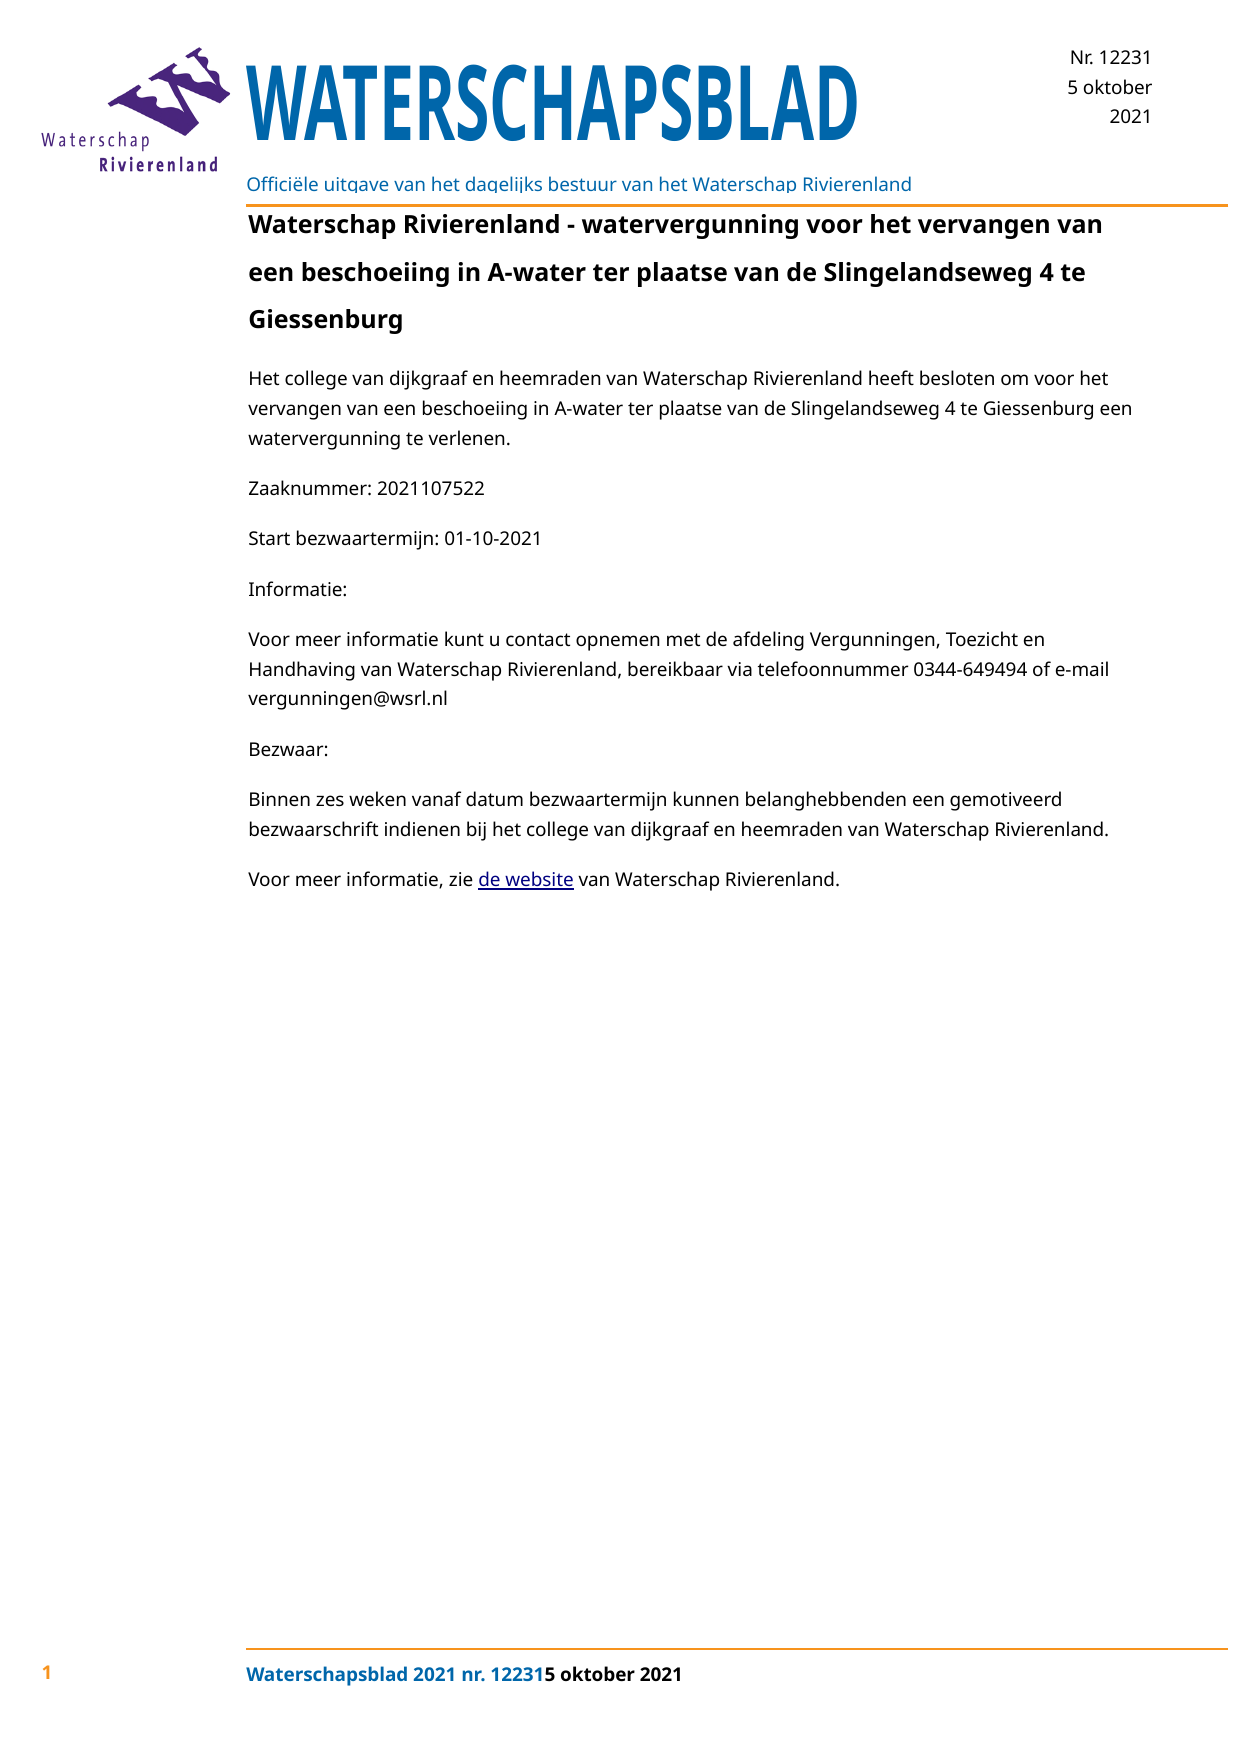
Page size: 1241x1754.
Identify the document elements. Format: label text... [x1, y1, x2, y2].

text Bezwaar: [248, 736, 1152, 762]
text Voor meer informatie, zie de website van Waterschap Rivierenland. [248, 866, 1152, 892]
text Het college van dijkgraaf en heemraden van Waterschap Rivierenland heeft besloten om voor het vervangen van een beschoeiing in A-water ter plaatse van de Slingelandseweg 4 te Giessenburg een watervergunning te verlenen. [248, 366, 1152, 450]
text Zaaknummer: 2021107522 [248, 475, 1152, 501]
text Binnen zes weken vanaf datum bezwaartermijn kunnen belanghebbenden een gemotiveerd bezwaarschrift indienen bij het college van dijkgraaf en heemraden van Waterschap Rivierenland. [248, 786, 1152, 842]
text Waterschap Rivierenland - watervergunning voor het vervangen van een beschoeiing in A-water ter plaatse van de Slingelandseweg 4 te Giessenburg [248, 207, 1152, 336]
text Informatie: [248, 576, 1152, 602]
text Start bezwaartermijn: 01-10-2021 [248, 526, 1152, 551]
picture [41, 47, 231, 172]
text Voor meer informatie kunt u contact opnemen met de afdeling Vergunningen, Toezicht en Handhaving van Waterschap Rivierenland, bereikbaar via telefoonnummer 0344-649494 of e-mail vergunningen@wsrl.nl [248, 626, 1152, 711]
